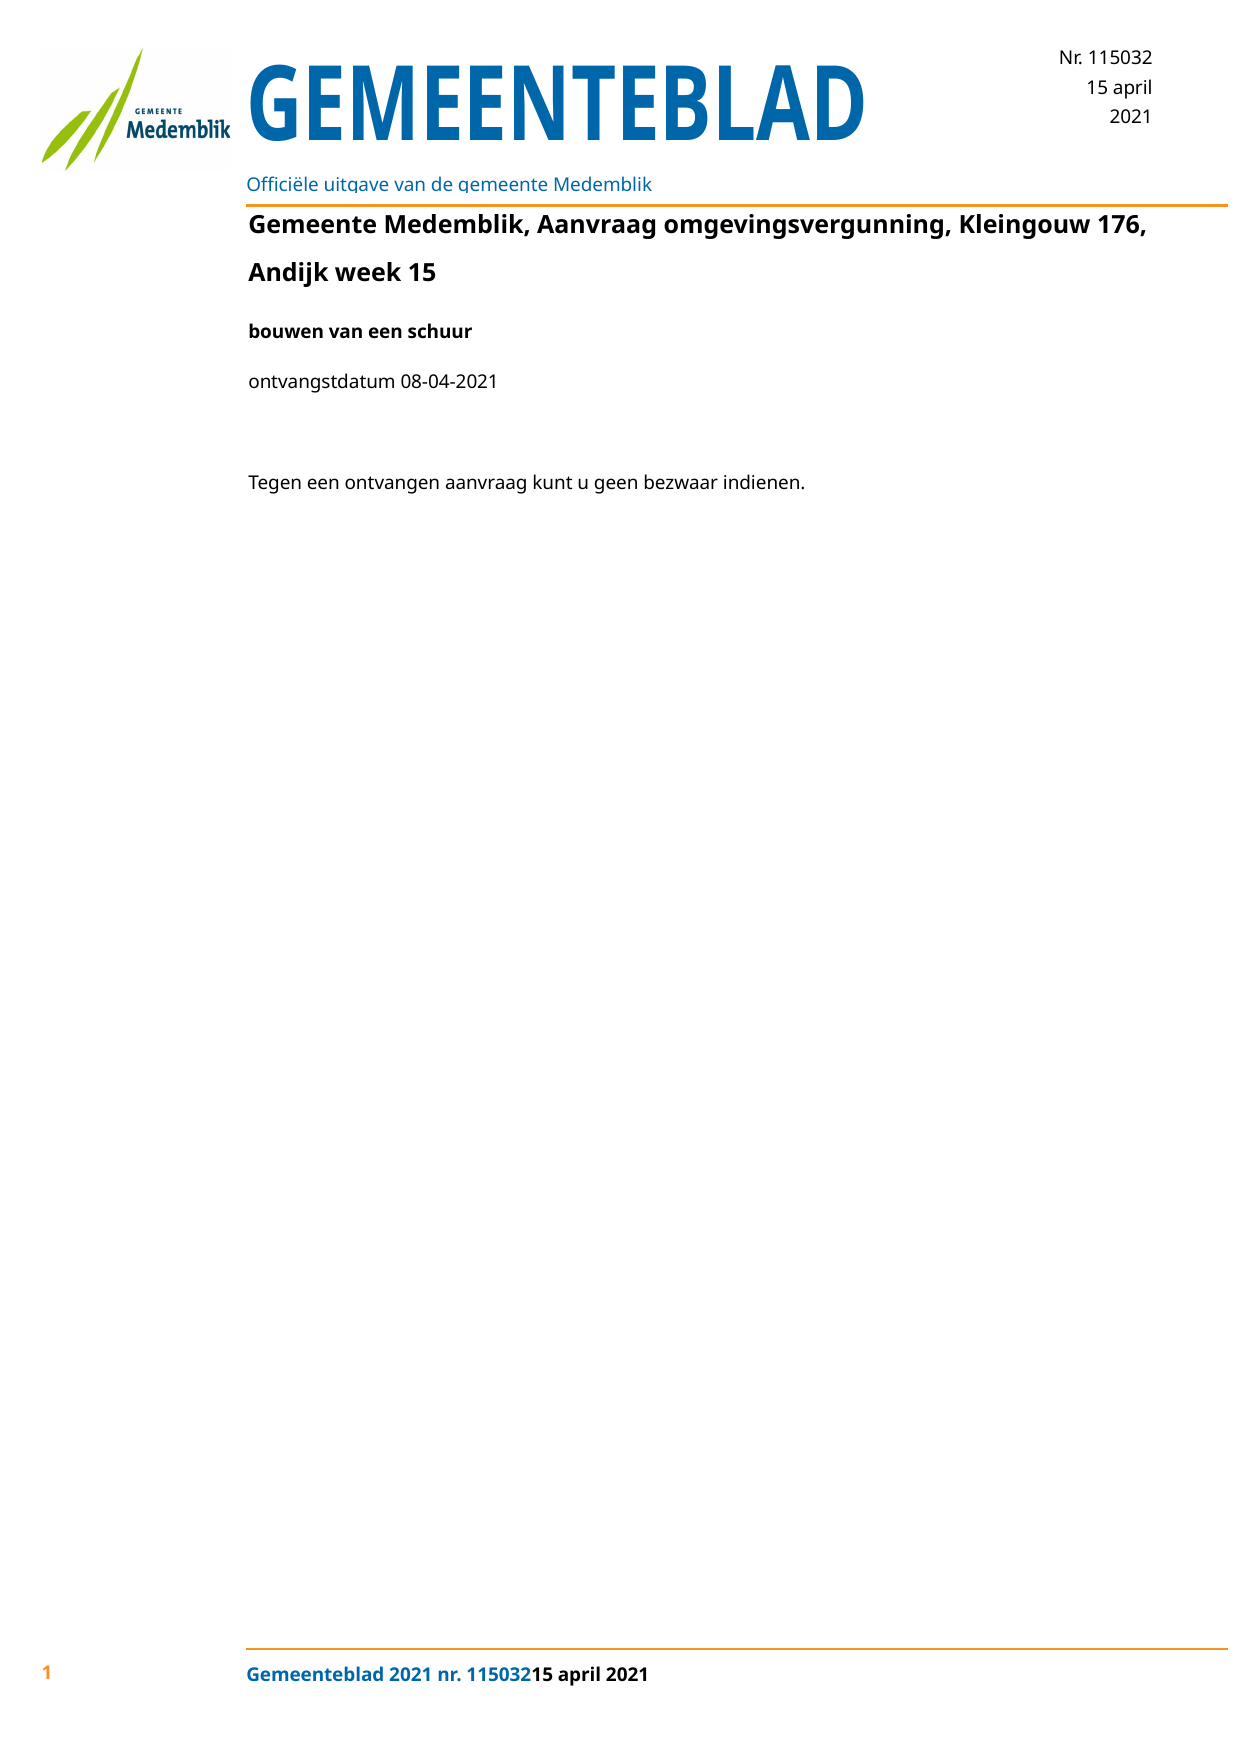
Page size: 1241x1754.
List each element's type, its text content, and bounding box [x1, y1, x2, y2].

text Tegen een ontvangen aanvraag kunt u geen bezwaar indienen. [248, 469, 1152, 495]
text Gemeente Medemblik, Aanvraag omgevingsvergunning, Kleingouw 176, Andijk week 15 [248, 207, 1152, 288]
picture [41, 47, 231, 172]
text bouwen van een schuur [248, 318, 1152, 344]
text ontvangstdatum 08-04-2021 [248, 368, 1152, 394]
